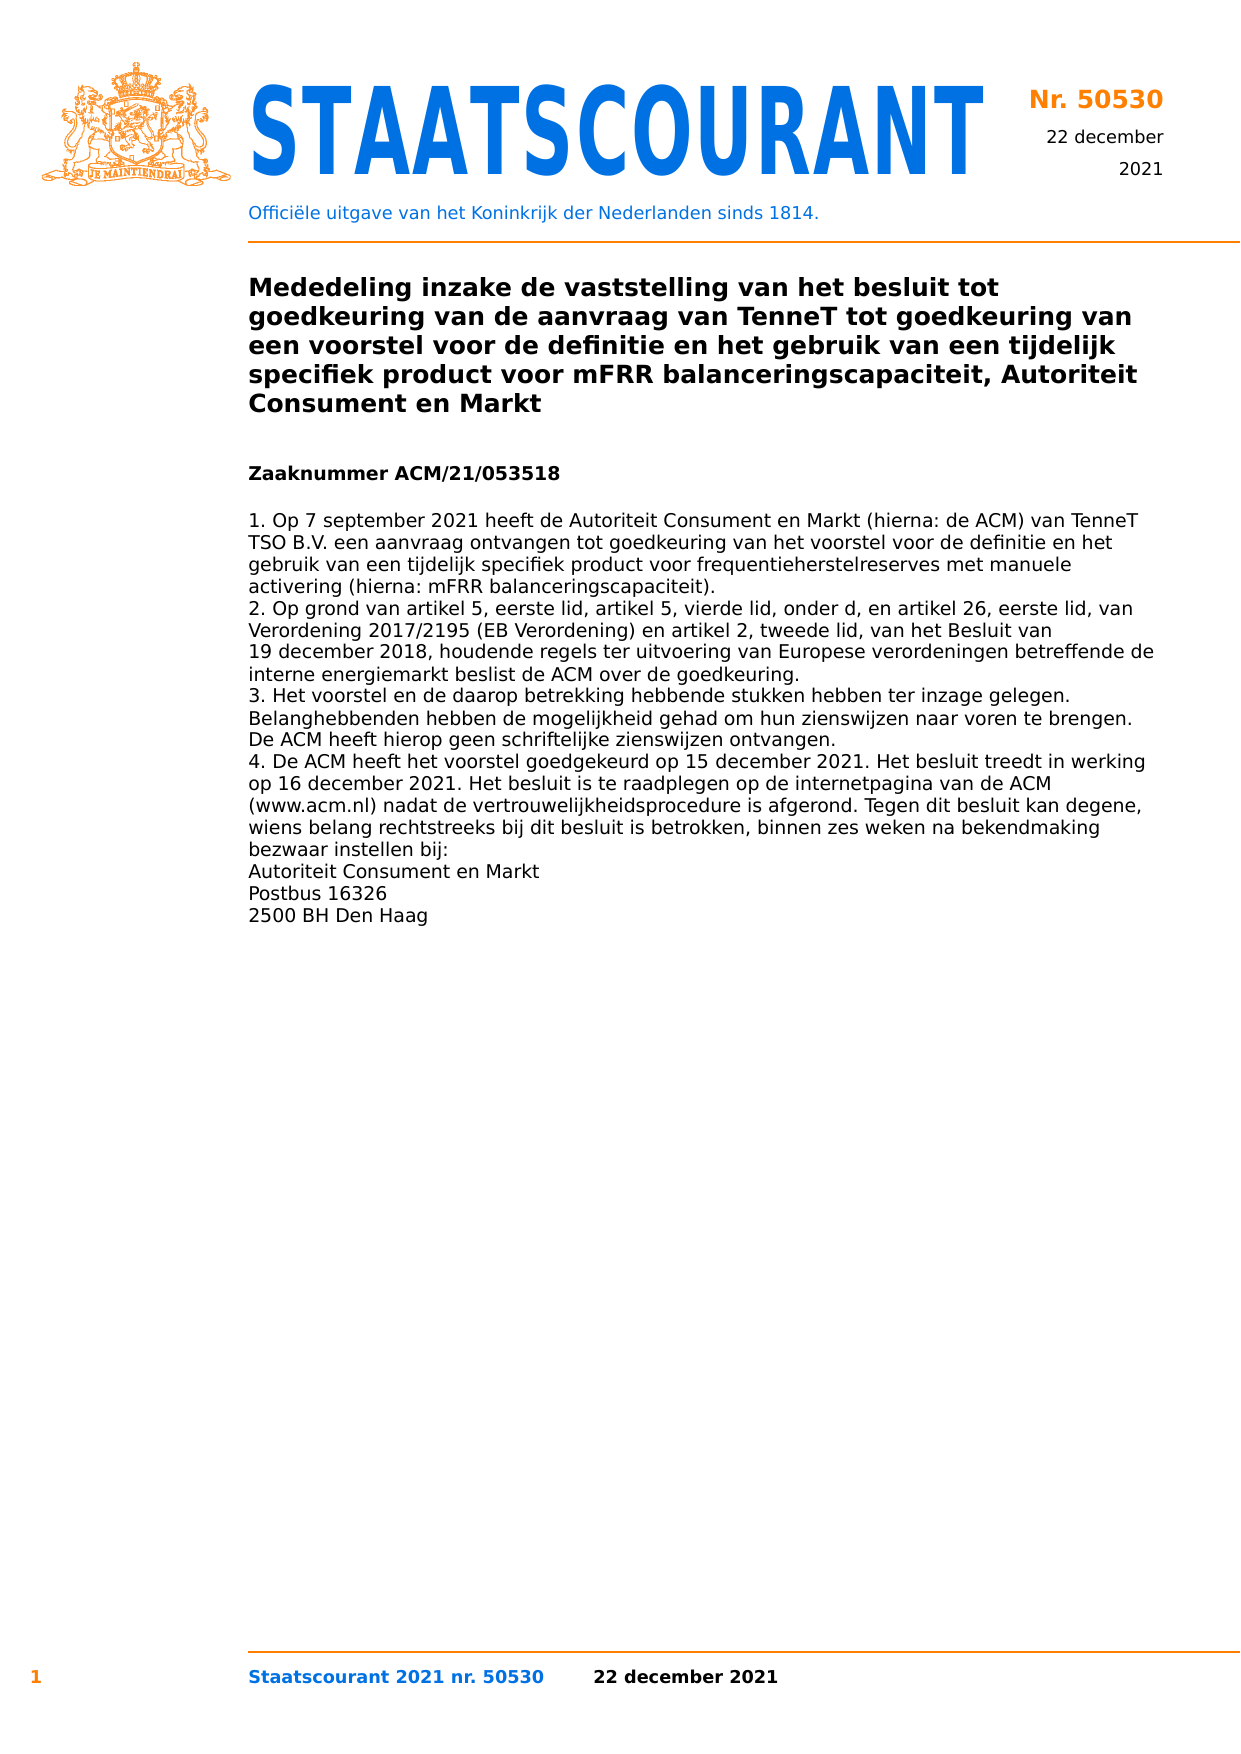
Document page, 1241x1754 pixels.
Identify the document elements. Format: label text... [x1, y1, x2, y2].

subtitle Zaaknummer ACM/21/053518 [248, 463, 1163, 484]
table_cell 22 december [998, 121, 1240, 153]
text 2500 BH Den Haag [248, 905, 1163, 927]
table_header STAATSCOURANT [248, 62, 998, 203]
table_header Nr. 50530 [998, 62, 1240, 121]
picture [41, 62, 231, 186]
text Autoriteit Consument en Markt [248, 861, 1163, 883]
text 1. Op 7 september 2021 heeft de Autoriteit Consument en Markt (hierna: de ACM) van TenneT TSO B.V. een aanvraag ontvangen tot goedkeuring van het voorstel voor de definitie en het gebruik van een tijdelijk specifiek product voor frequentieherstelreserves met manuele activering (hierna: mFRR balanceringscapaciteit). [248, 509, 1163, 597]
text 4. De ACM heeft het voorstel goedgekeurd op 15 december 2021. Het besluit treedt in werking op 16 december 2021. Het besluit is te raadplegen op de internetpagina van de ACM (www.acm.nl) nadat de vertrouwelijkheidsprocedure is afgerond. Tegen dit besluit kan degene, wiens belang rechtstreeks bij dit besluit is betrokken, binnen zes weken na bekendmaking bezwaar instellen bij: [248, 751, 1163, 861]
text Postbus 16326 [248, 883, 1163, 905]
text 2. Op grond van artikel 5, eerste lid, artikel 5, vierde lid, onder d, en artikel 26, eerste lid, van Verordening 2017/2195 (EB Verordening) en artikel 2, tweede lid, van het Besluit van 19 december 2018, houdende regels ter uitvoering van Europese verordeningen betreffende de interne energiemarkt beslist de ACM over de goedkeuring. [248, 597, 1163, 685]
table_header [25, 62, 248, 241]
text 3. Het voorstel en de daarop betrekking hebbende stukken hebben ter inzage gelegen. Belanghebbenden hebben de mogelijkheid gehad om hun zienswijzen naar voren te brengen. De ACM heeft hierop geen schriftelijke zienswijzen ontvangen. [248, 685, 1163, 751]
table_cell Officiële uitgave van het Koninkrijk der Nederlanden sinds 1814. [248, 203, 1240, 241]
table_cell 2021 [998, 153, 1240, 203]
subtitle Mededeling inzake de vaststelling van het besluit tot goedkeuring van de aanvraag van TenneT tot goedkeuring van een voorstel voor de definitie en het gebruik van een tijdelijk specifiek product voor mFRR balanceringscapaciteit, Autoriteit Consument en Markt [248, 273, 1163, 419]
